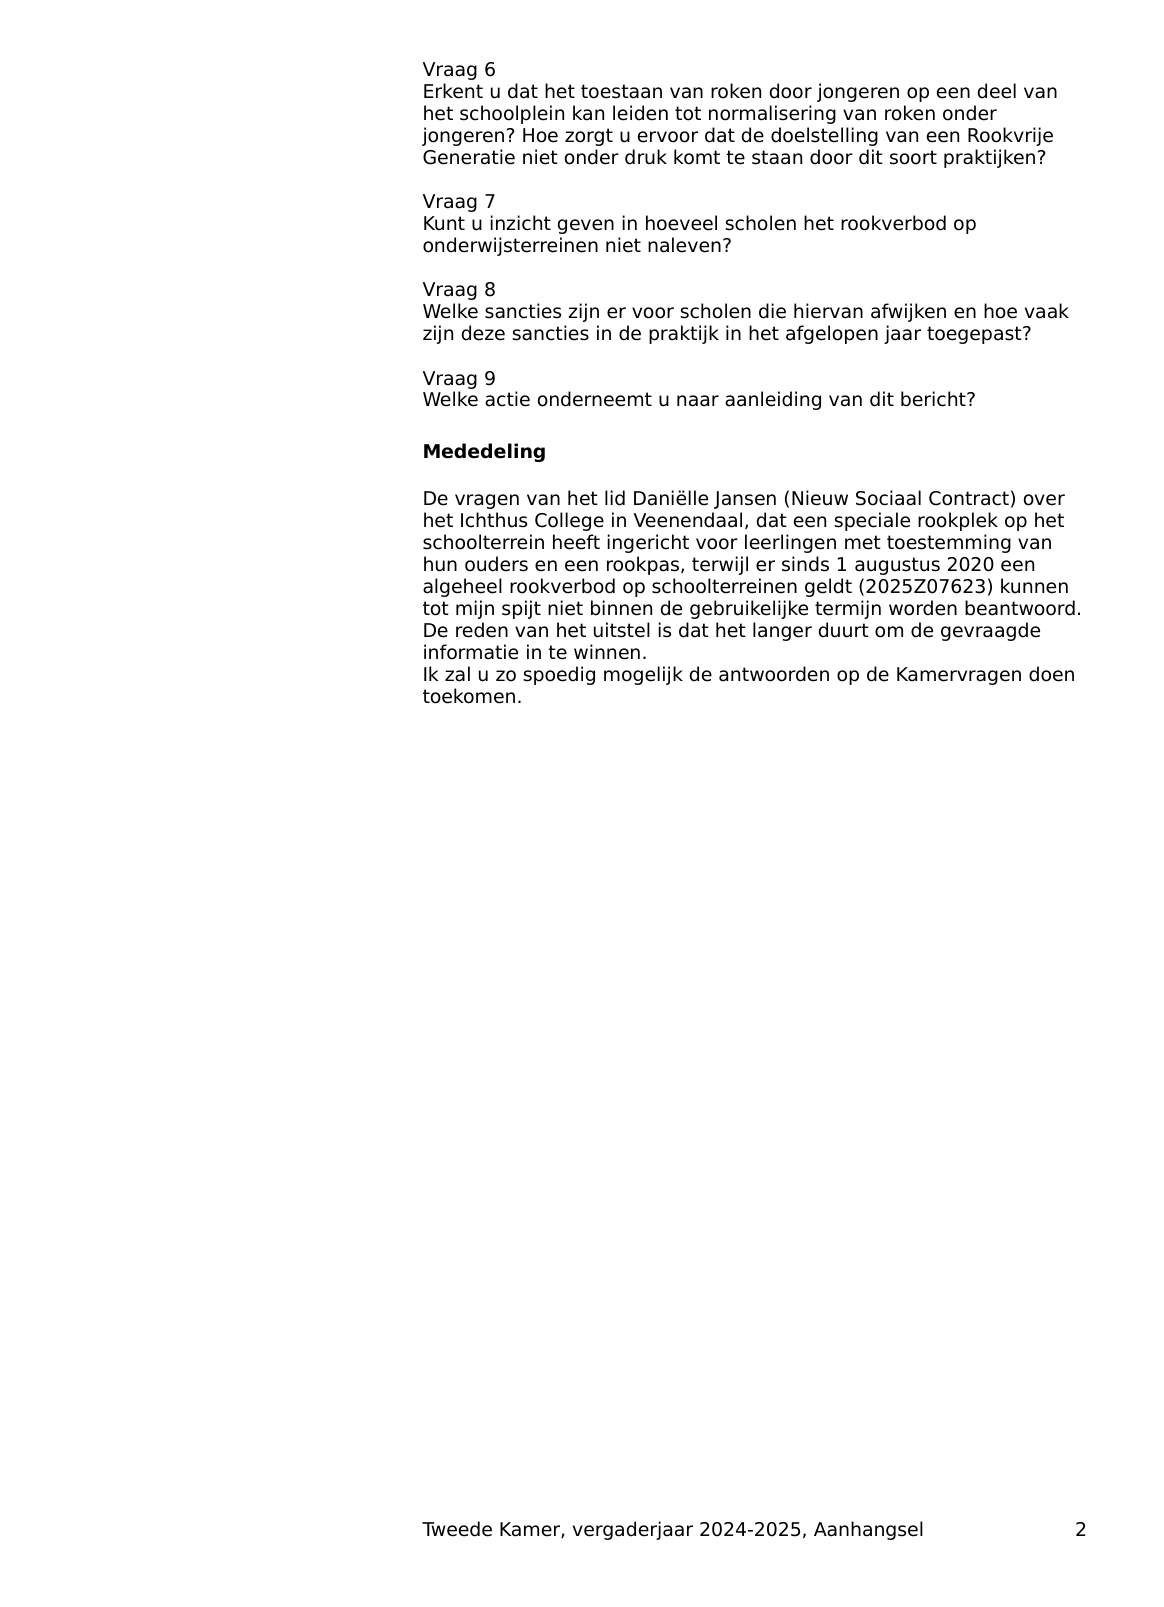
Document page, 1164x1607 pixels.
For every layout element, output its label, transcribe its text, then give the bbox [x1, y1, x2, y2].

text De vragen van het lid Daniëlle Jansen (Nieuw Sociaal Contract) over het Ichthus College in Veenendaal, dat een speciale rookplek op het schoolterrein heeft ingericht voor leerlingen met toestemming van hun ouders en een rookpas, terwijl er sinds 1 augustus 2020 een algeheel rookverbod op schoolterreinen geldt (2025Z07623) kunnen tot mijn spijt niet binnen de gebruikelijke termijn worden beantwoord. [422, 488, 1087, 620]
text Ik zal u zo spoedig mogelijk de antwoorden op de Kamervragen doen toekomen. [422, 664, 1087, 708]
text Vraag 6 [422, 59, 1087, 81]
text Vraag 7 [422, 191, 1087, 213]
text De reden van het uitstel is dat het langer duurt om de gevraagde informatie in te winnen. [422, 620, 1087, 664]
text Vraag 9 [422, 367, 1087, 389]
text Vraag 8 [422, 279, 1087, 301]
text Welke sancties zijn er voor scholen die hiervan afwijken en hoe vaak zijn deze sancties in de praktijk in het afgelopen jaar toegepast? [422, 301, 1087, 345]
text Welke actie onderneemt u naar aanleiding van dit bericht? [422, 389, 1087, 411]
text Kunt u inzicht geven in hoeveel scholen het rookverbod op onderwijsterreinen niet naleven? [422, 213, 1087, 257]
text Erkent u dat het toestaan van roken door jongeren op een deel van het schoolplein kan leiden tot normalisering van roken onder jongeren? Hoe zorgt u ervoor dat de doelstelling van een Rookvrije Generatie niet onder druk komt te staan door dit soort praktijken? [422, 81, 1087, 169]
subtitle Mededeling [422, 441, 1087, 463]
